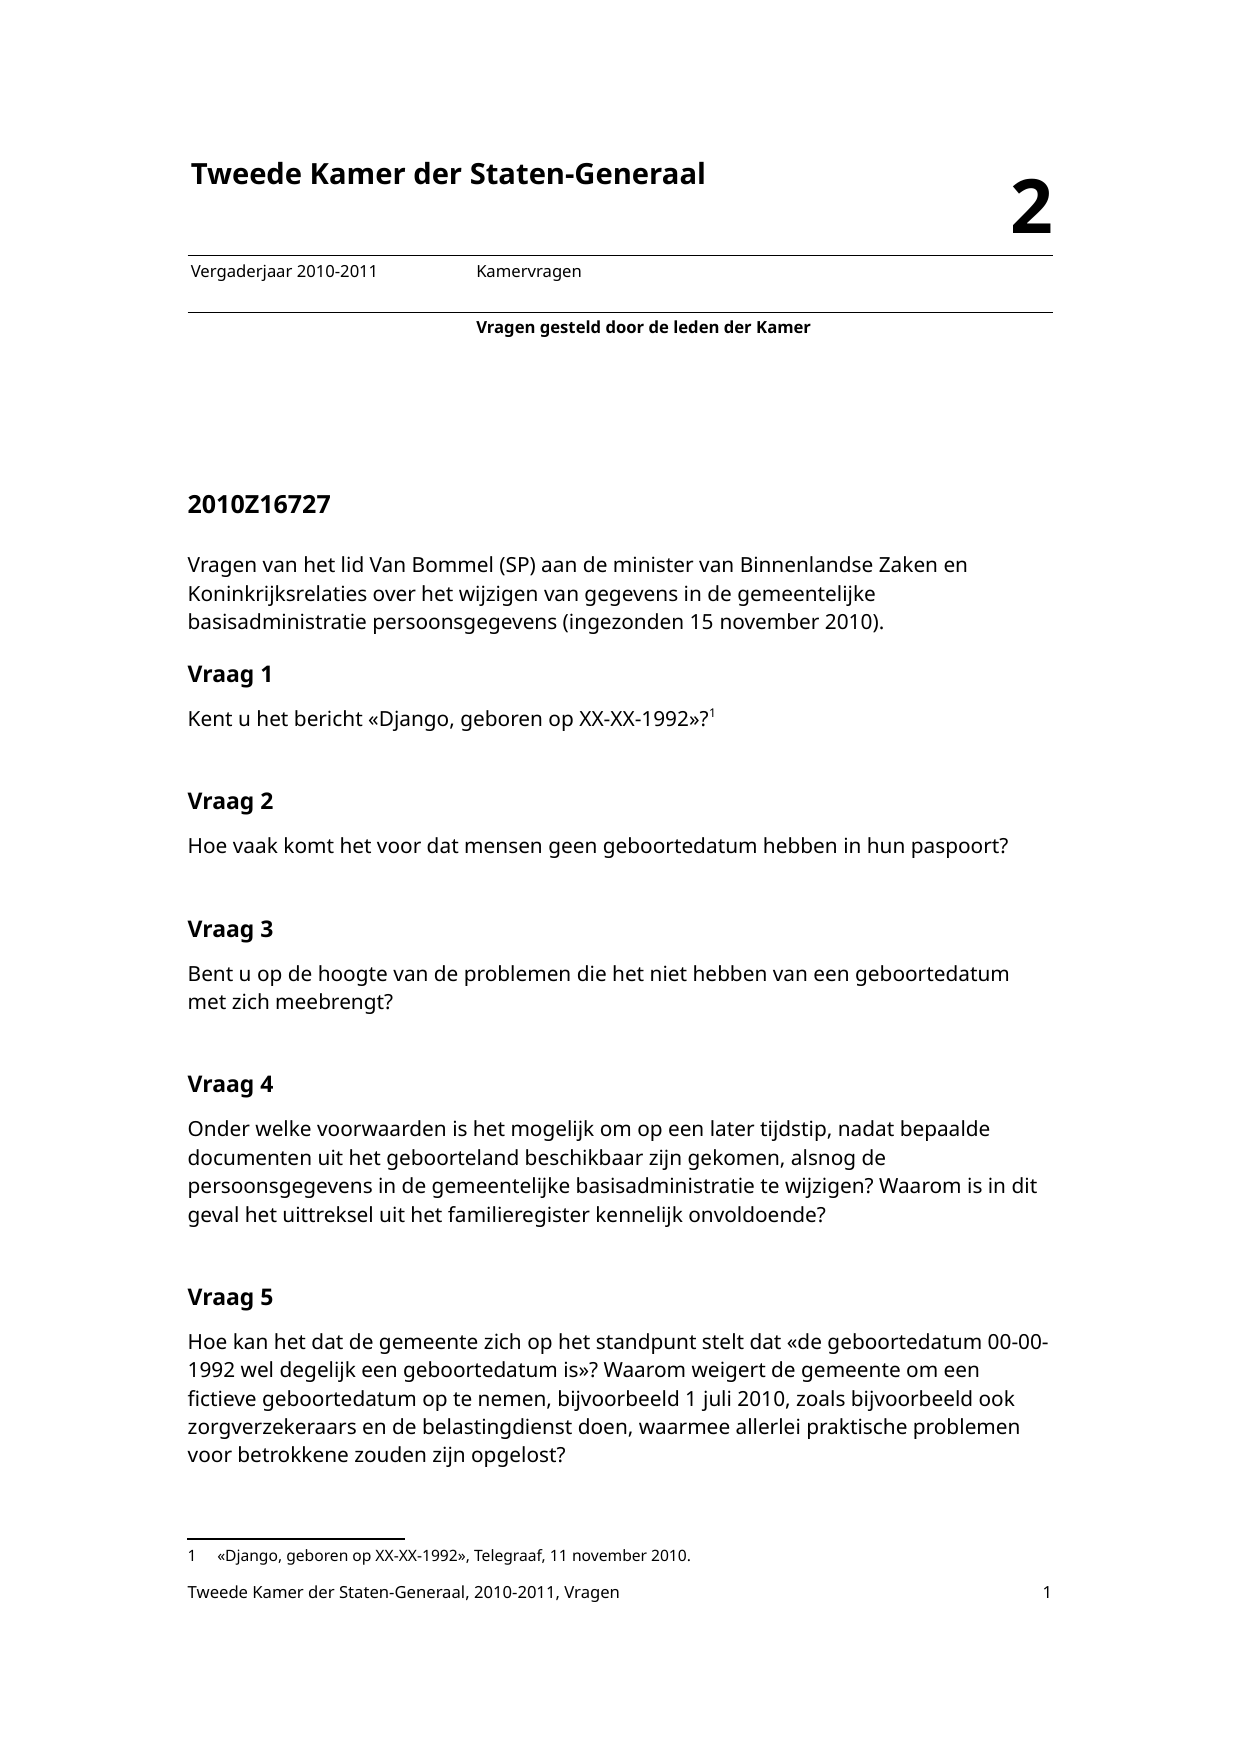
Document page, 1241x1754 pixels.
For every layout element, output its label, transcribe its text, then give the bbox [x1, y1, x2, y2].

subtitle Vraag 1 [187, 658, 1053, 689]
table_cell Vragen gesteld door de leden der Kamer [473, 313, 1053, 339]
table_cell [188, 313, 473, 339]
subtitle Vraag 2 [187, 785, 1053, 817]
text Bent u op de hoogte van de problemen die het niet hebben van een geboortedatum met zich meebrengt? [187, 959, 1053, 1016]
text Kent u het bericht «Django, geboren op XX-XX-1992»? [187, 704, 1053, 733]
text «Django, geboren op XX-XX-1992», Telegraaf, 11 november 2010. [187, 1538, 1053, 1566]
table_header 2 [880, 150, 1053, 255]
table_cell Vergaderjaar 2010-2011 [188, 256, 473, 312]
subtitle Vraag 4 [187, 1068, 1053, 1099]
subtitle Vraag 3 [187, 912, 1053, 944]
text Vragen van het lid Van Bommel (SP) aan de minister van Binnenlandse Zaken en Koninkrijksrelaties over het wijzigen van gegevens in de gemeentelijke basisadministratie persoonsgegevens (ingezonden 15 november 2010). [187, 550, 1053, 636]
table_header Tweede Kamer der Staten-Generaal [188, 150, 879, 255]
table_cell Kamervragen [473, 256, 1053, 312]
text Hoe kan het dat de gemeente zich op het standpunt stelt dat «de geboortedatum 00-00-1992 wel degelijk een geboortedatum is»? Waarom weigert de gemeente om een fictieve geboortedatum op te nemen, bijvoorbeeld 1 juli 2010, zoals bijvoorbeeld ook zorgverzekeraars en de belastingdienst doen, waarmee allerlei praktische problemen voor betrokkene zouden zijn opgelost? [187, 1327, 1053, 1469]
text Onder welke voorwaarden is het mogelijk om op een later tijdstip, nadat bepaalde documenten uit het geboorteland beschikbaar zijn gekomen, alsnog de persoonsgegevens in de gemeentelijke basisadministratie te wijzigen? Waarom is in dit geval het uittreksel uit het familieregister kennelijk onvoldoende? [187, 1114, 1053, 1228]
text 2010Z16727 [187, 487, 1053, 521]
subtitle Vraag 5 [187, 1281, 1053, 1312]
text Hoe vaak komt het voor dat mensen geen geboortedatum hebben in hun paspoort? [187, 832, 1053, 860]
